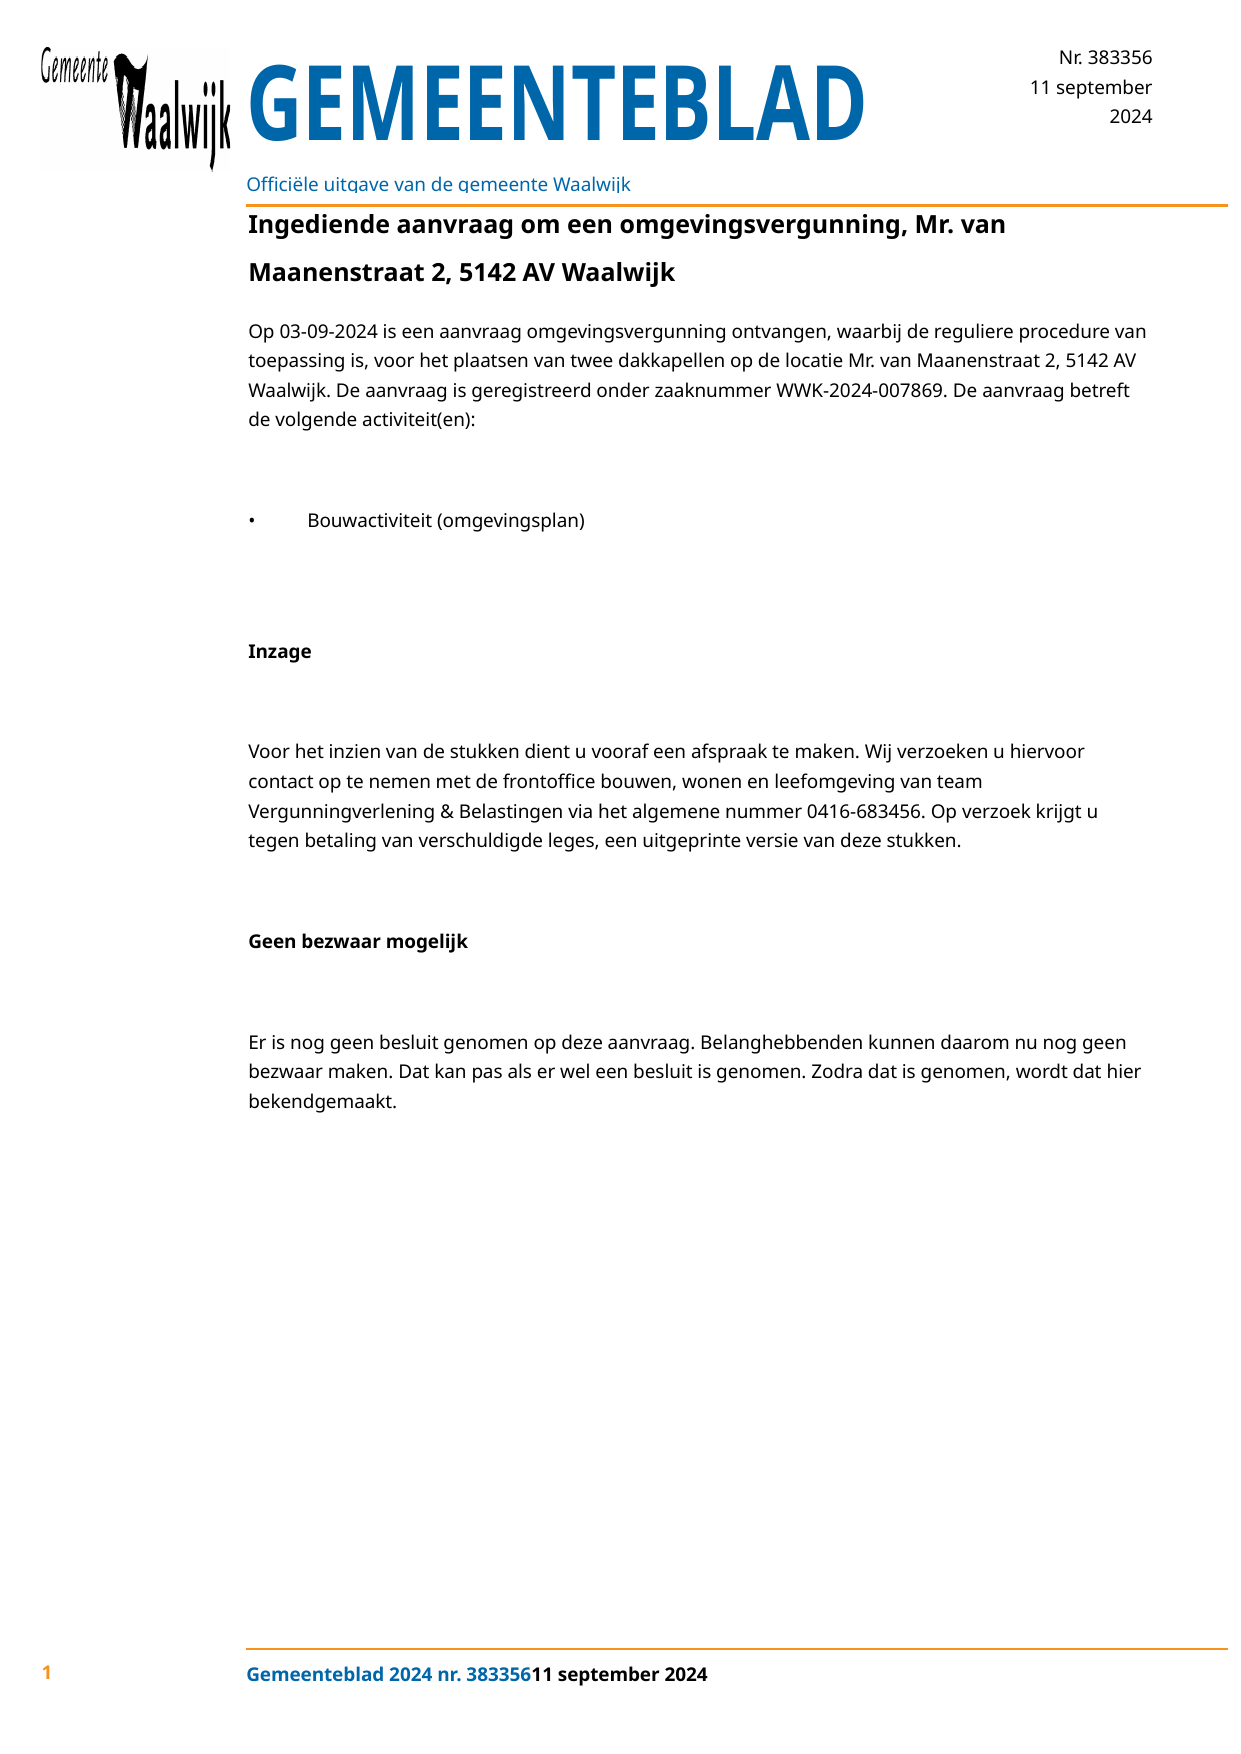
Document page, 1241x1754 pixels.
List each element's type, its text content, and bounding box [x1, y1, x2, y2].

list Bouwactiviteit (omgevingsplan) [248, 507, 1152, 533]
text Inzage [248, 638, 1152, 664]
picture [41, 47, 231, 172]
text Ingediende aanvraag om een omgevingsvergunning, Mr. van Maanenstraat 2, 5142 AV Waalwijk [248, 207, 1152, 288]
text Er is nog geen besluit genomen op deze aanvraag. Belanghebbenden kunnen daarom nu nog geen bezwaar maken. Dat kan pas als er wel een besluit is genomen. Zodra dat is genomen, wordt dat hier bekendgemaakt. [248, 1029, 1152, 1114]
text Geen bezwaar mogelijk [248, 928, 1152, 954]
text Op 03-09-2024 is een aanvraag omgevingsvergunning ontvangen, waarbij de reguliere procedure van toepassing is, voor het plaatsen van twee dakkapellen op de locatie Mr. van Maanenstraat 2, 5142 AV Waalwijk. De aanvraag is geregistreerd onder zaaknummer WWK-2024-007869. De aanvraag betreft de volgende activiteit(en): [248, 318, 1152, 432]
text Voor het inzien van de stukken dient u vooraf een afspraak te maken. Wij verzoeken u hiervoor contact op te nemen met de frontoffice bouwen, wonen en leefomgeving van team Vergunningverlening & Belastingen via het algemene nummer 0416-683456. Op verzoek krijgt u tegen betaling van verschuldigde leges, een uitgeprinte versie van deze stukken. [248, 739, 1152, 853]
